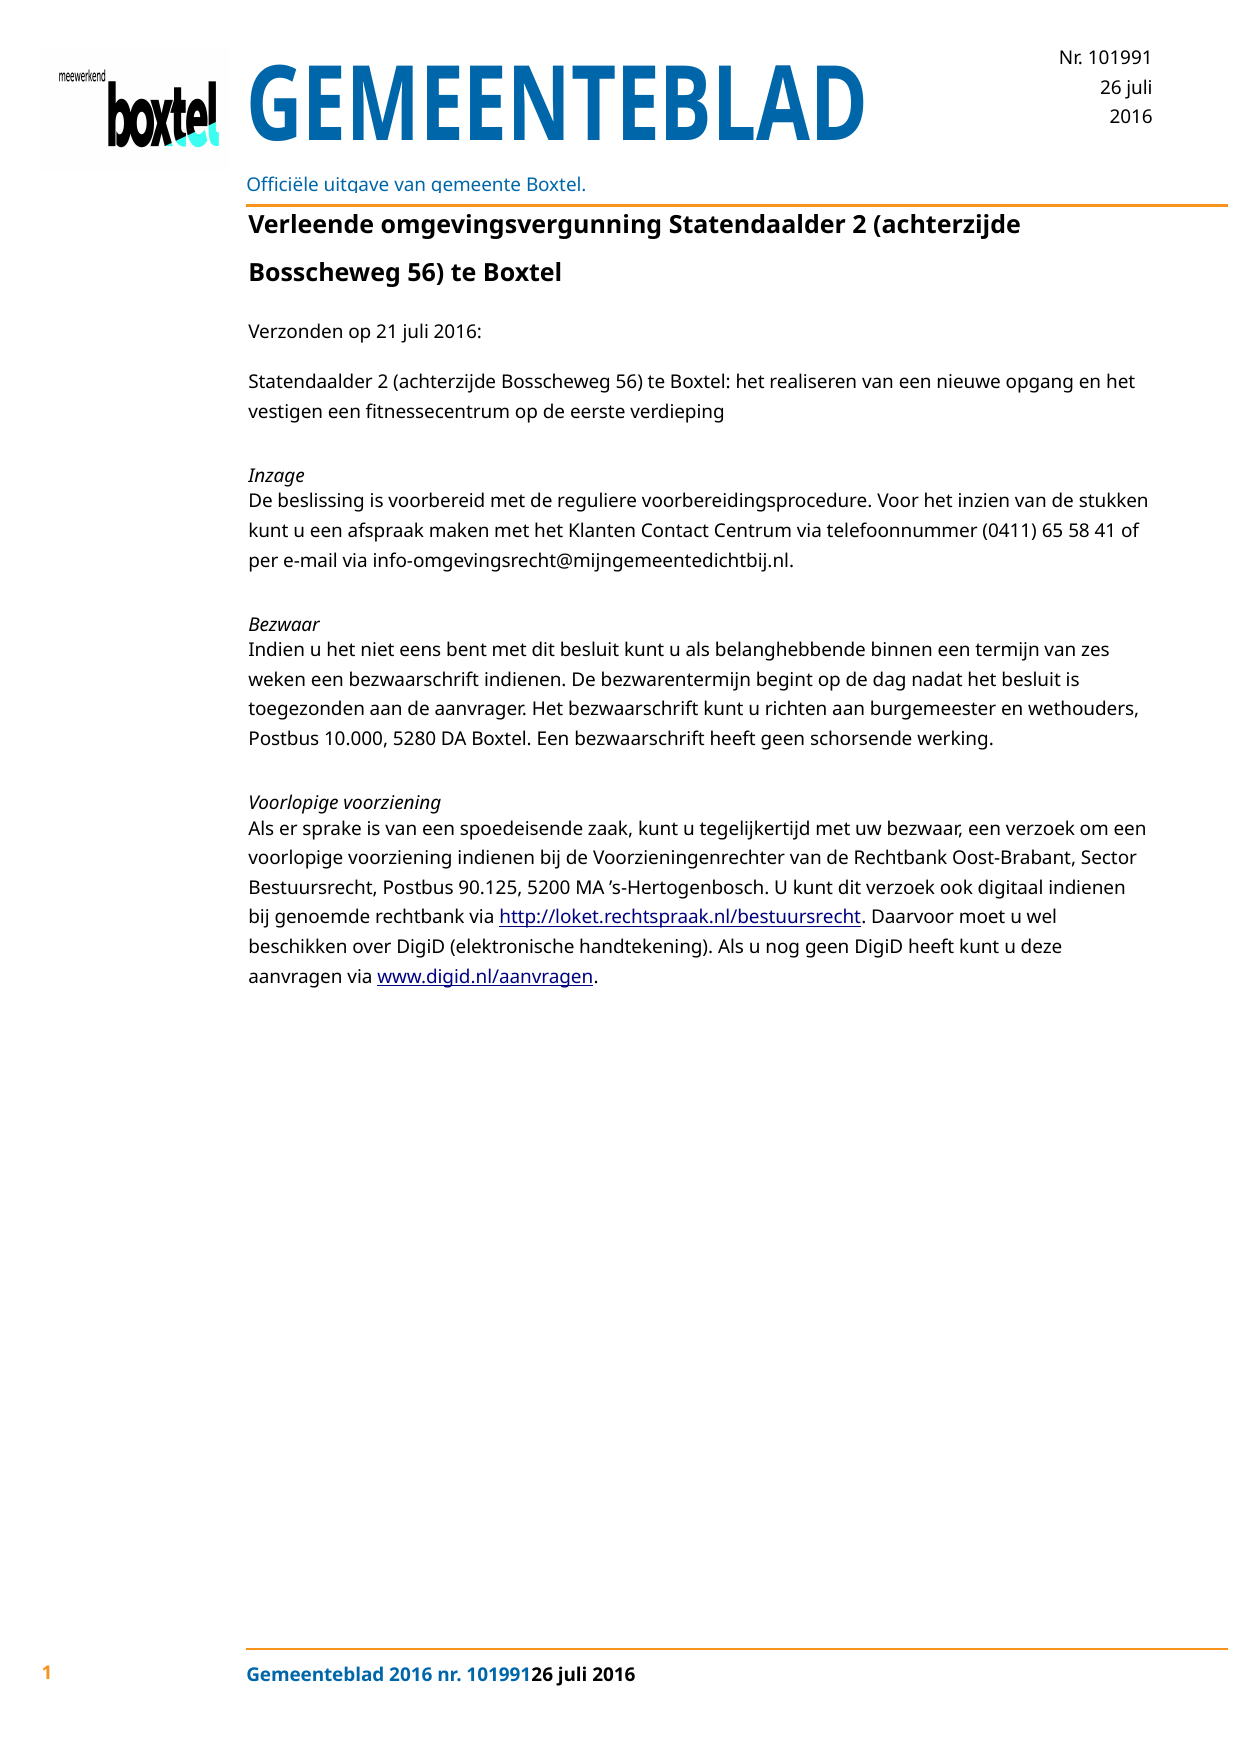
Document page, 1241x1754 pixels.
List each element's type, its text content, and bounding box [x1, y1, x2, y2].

text Inzage [248, 462, 1152, 488]
text Statendaalder 2 (achterzijde Bosscheweg 56) te Boxtel: het realiseren van een nieuwe opgang en het vestigen een fitnessecentrum op de eerste verdieping [248, 368, 1152, 424]
text Indien u het niet eens bent met dit besluit kunt u als belanghebbende binnen een termijn van zes weken een bezwaarschrift indienen. De bezwarentermijn begint op de dag nadat het besluit is toegezonden aan de aanvrager. Het bezwaarschrift kunt u richten aan burgemeester en wethouders, Postbus 10.000, 5280 DA Boxtel. Een bezwaarschrift heeft geen schorsende werking. [248, 636, 1152, 751]
text Verleende omgevingsvergunning Statendaalder 2 (achterzijde Bosscheweg 56) te Boxtel [248, 207, 1152, 288]
text Verzonden op 21 juli 2016: [248, 318, 1152, 344]
text De beslissing is voorbereid met de reguliere voorbereidingsprocedure. Voor het inzien van de stukken kunt u een afspraak maken met het Klanten Contact Centrum via telefoonnummer (0411) 65 58 41 of per e-mail via info-omgevingsrecht@mijngemeentedichtbij.nl. [248, 488, 1152, 572]
text Als er sprake is van een spoedeisende zaak, kunt u tegelijkertijd met uw bezwaar, een verzoek om een voorlopige voorziening indienen bij de Voorzieningenrechter van de Rechtbank Oost-Brabant, Sector Bestuursrecht, Postbus 90.125, 5200 MA ’s-Hertogenbosch. U kunt dit verzoek ook digitaal indienen bij genoemde rechtbank via http://loket.rechtspraak.nl/bestuursrecht. Daarvoor moet u wel beschikken over DigiD (elektronische handtekening). Als u nog geen DigiD heeft kunt u deze aanvragen via www.digid.nl/aanvragen. [248, 815, 1152, 988]
text Voorlopige voorziening [248, 789, 1152, 815]
text Bezwaar [248, 611, 1152, 636]
picture [41, 47, 231, 172]
